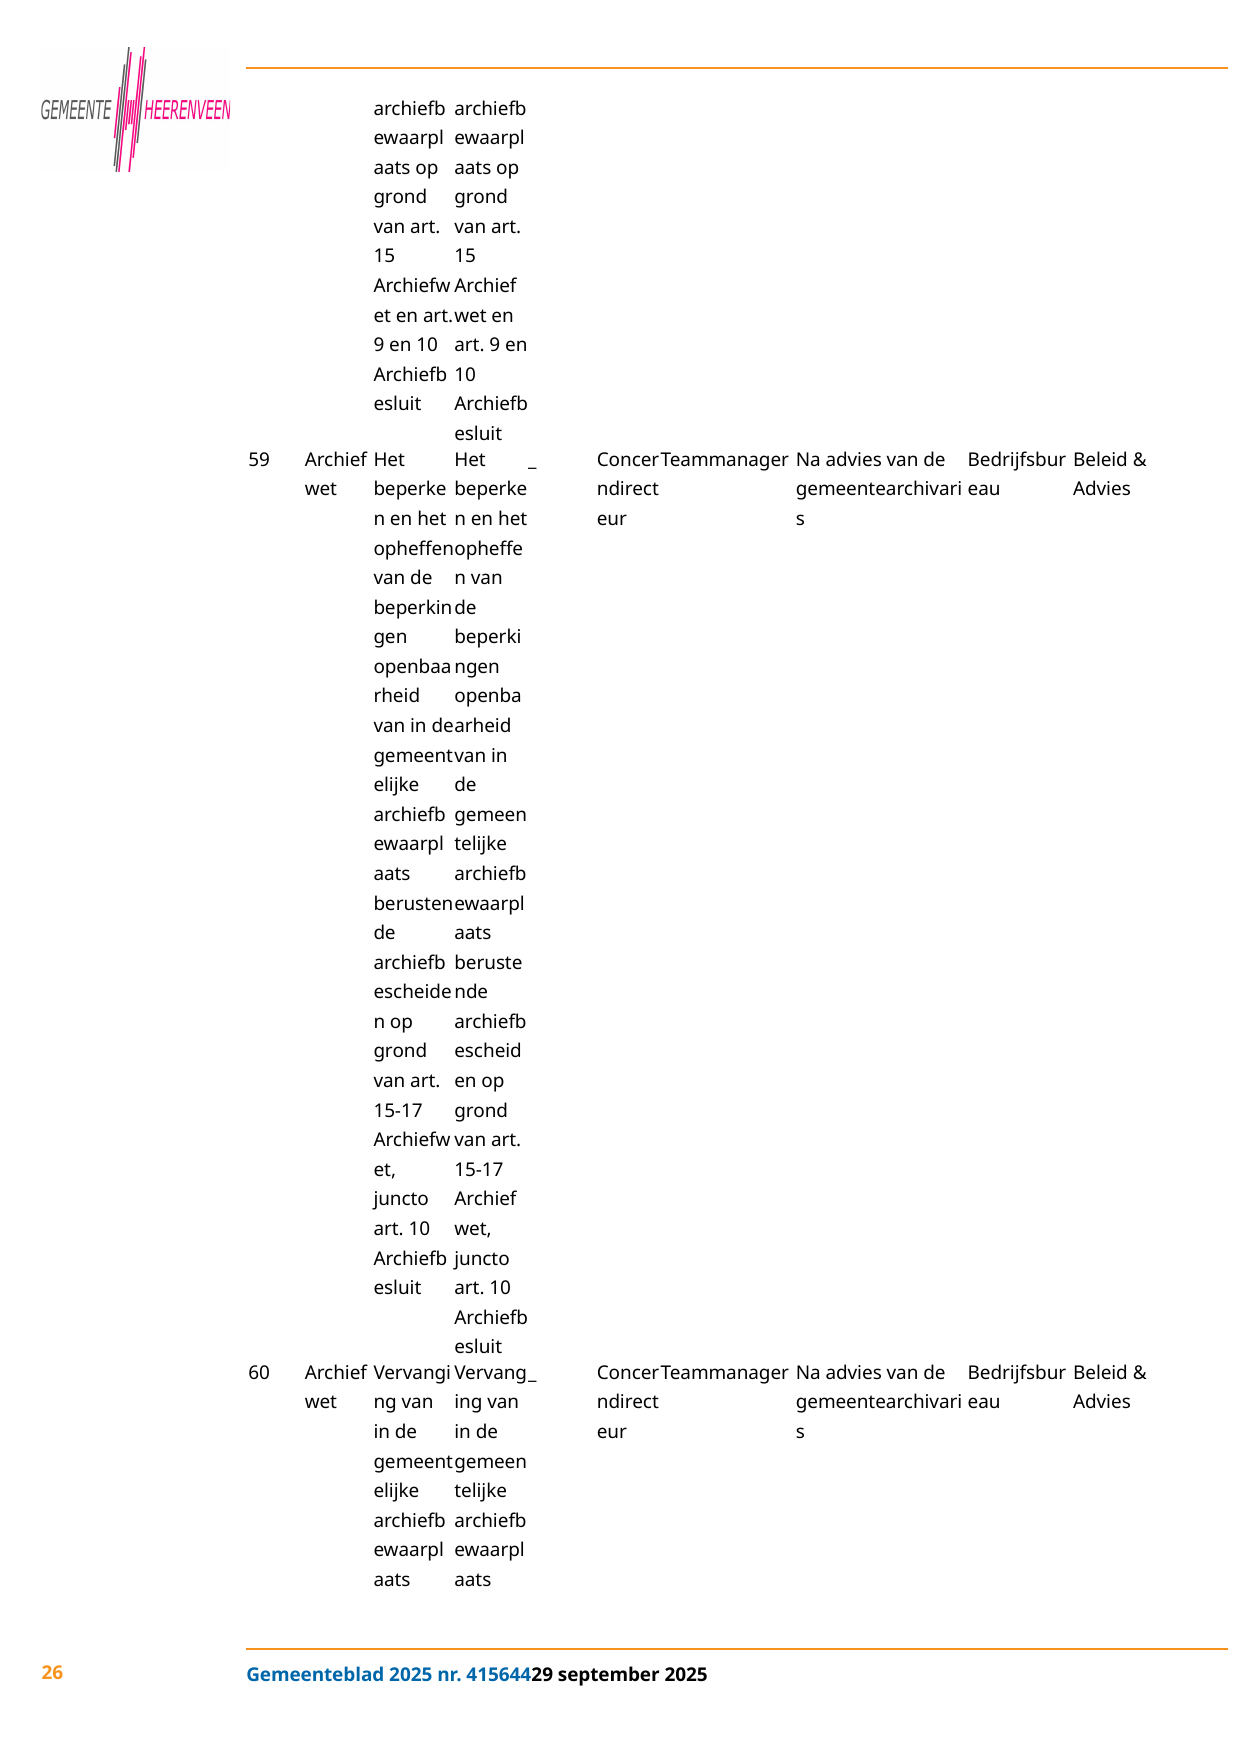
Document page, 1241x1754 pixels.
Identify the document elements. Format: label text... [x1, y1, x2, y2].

table_cell [796, 95, 967, 446]
table_cell Vervanging van in de gemeentelijke archiefbewaarplaats [454, 1359, 528, 1592]
table_cell Bedrijfsbureau [968, 1359, 1073, 1592]
table_cell Archiefwet [305, 1359, 373, 1592]
table_cell 60 [248, 1359, 304, 1592]
table_cell Bedrijfsbureau [968, 446, 1073, 1359]
picture [41, 47, 231, 172]
table_cell Archiefwet [305, 446, 373, 1359]
table_cell Concerndirecteur [597, 1359, 660, 1592]
table_cell 59 [248, 446, 304, 1359]
table_cell Beleid & Advies [1073, 446, 1152, 1359]
table_cell archiefbewaarplaats op grond van art. 15 Archiefwet en art. 9 en 10 Archiefbesluit [373, 95, 454, 446]
table_cell [305, 95, 373, 446]
table_cell [1073, 95, 1152, 446]
table_cell Teammanager [660, 1359, 796, 1592]
table_cell Het beperken en het opheffen van de beperkingen openbaarheid van in de gemeentelijke archiefbewaarplaats berustende archiefbescheiden op grond van art. 15-17 Archiefwet, juncto art. 10 Archiefbesluit [373, 446, 454, 1359]
table_cell Het beperken en het opheffen van de beperkingen openbaarheid van in de gemeentelijke archiefbewaarplaats berustende archiefbescheiden op grond van art. 15-17 Archiefwet, juncto art. 10 Archiefbesluit [454, 446, 528, 1359]
table_cell _ [528, 446, 597, 1359]
table_cell [528, 95, 597, 446]
table_cell [248, 95, 304, 446]
table_cell Na advies van de gemeentearchivaris [796, 1359, 967, 1592]
table_cell Vervanging van in de gemeentelijke archiefbewaarplaats [373, 1359, 454, 1592]
table_cell Beleid & Advies [1073, 1359, 1152, 1592]
table_cell [597, 95, 660, 446]
table_cell [968, 95, 1073, 446]
table_cell _ [528, 1359, 597, 1592]
table_cell [660, 95, 796, 446]
table_cell Na advies van de gemeentearchivaris [796, 446, 967, 1359]
table_cell archiefbewaarplaats op grond van art. 15 Archiefwet en art. 9 en 10 Archiefbesluit [454, 95, 528, 446]
table_cell Teammanager [660, 446, 796, 1359]
table_cell Concerndirecteur [597, 446, 660, 1359]
